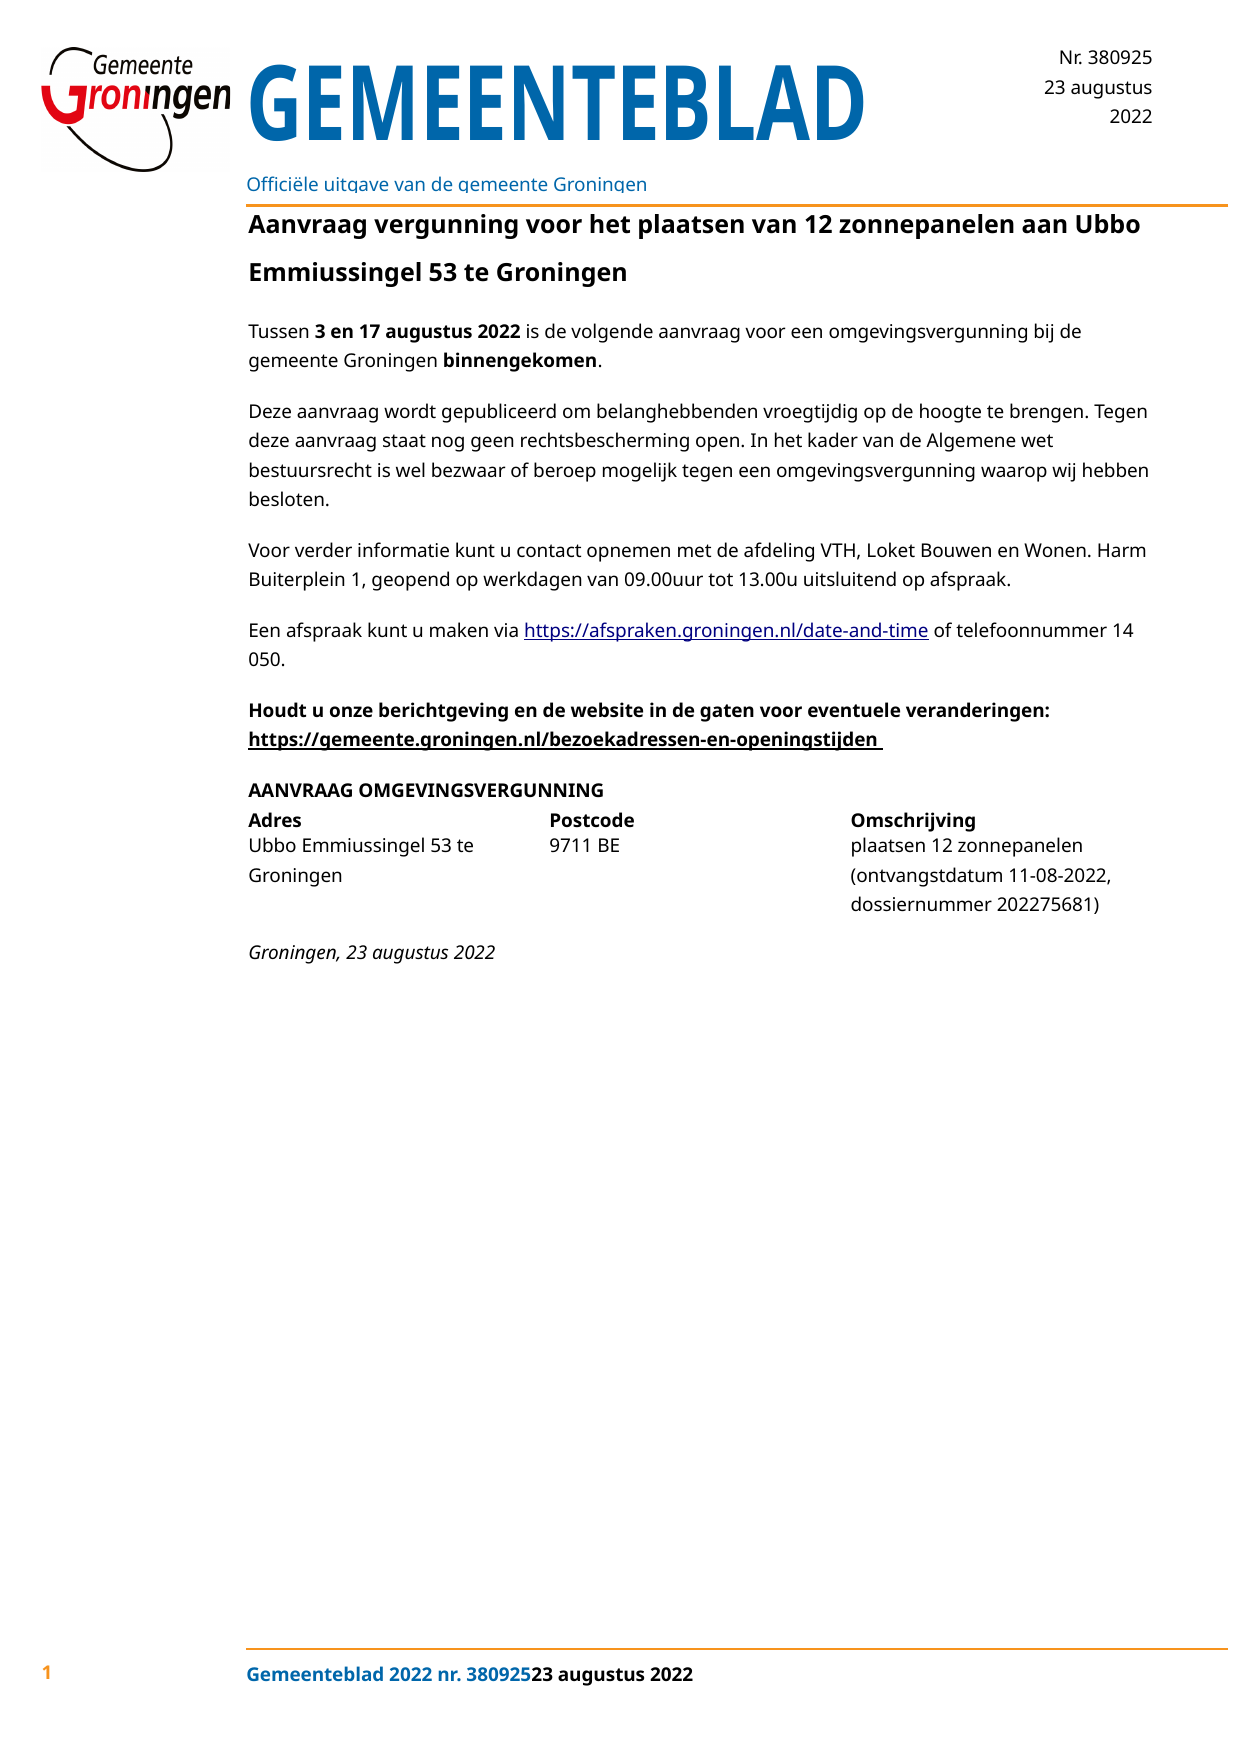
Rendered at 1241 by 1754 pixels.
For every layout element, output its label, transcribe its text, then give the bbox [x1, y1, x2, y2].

table_header Postcode [549, 807, 850, 832]
table_header Omschrijving [850, 807, 1152, 832]
text Aanvraag vergunning voor het plaatsen van 12 zonnepanelen aan Ubbo Emmiussingel 53 te Groningen [248, 207, 1152, 288]
text Groningen, 23 augustus 2022 [248, 939, 1152, 964]
table_header Adres [248, 807, 549, 832]
table_cell plaatsen 12 zonnepanelen (ontvangstdatum 11-08-2022, dossiernummer 202275681) [850, 833, 1152, 917]
text AANVRAAG OMGEVINGSVERGUNNING [248, 777, 1152, 803]
table_cell Ubbo Emmiussingel 53 te Groningen [248, 833, 549, 917]
text Houdt u onze berichtgeving en de website in de gaten voor eventuele veranderingen: https://gemeente.groningen.nl/bezoekadressen-en-openingstijden [248, 697, 1152, 752]
text Een afspraak kunt u maken via https://afspraken.groningen.nl/date-and-time of telefoonnummer 14 050. [248, 617, 1152, 672]
table_cell 9711 BE [549, 833, 850, 917]
picture [41, 47, 231, 172]
text Tussen 3 en 17 augustus 2022 is de volgende aanvraag voor een omgevingsvergunning bij de gemeente Groningen binnengekomen. [248, 318, 1152, 373]
text Deze aanvraag wordt gepubliceerd om belanghebbenden vroegtijdig op de hoogte te brengen. Tegen deze aanvraag staat nog geen rechtsbescherming open. In het kader van de Algemene wet bestuursrecht is wel bezwaar of beroep mogelijk tegen een omgevingsvergunning waarop wij hebben besloten. [248, 398, 1152, 512]
text Voor verder informatie kunt u contact opnemen met de afdeling VTH, Loket Bouwen en Wonen. Harm Buiterplein 1, geopend op werkdagen van 09.00uur tot 13.00u uitsluitend op afspraak. [248, 537, 1152, 592]
